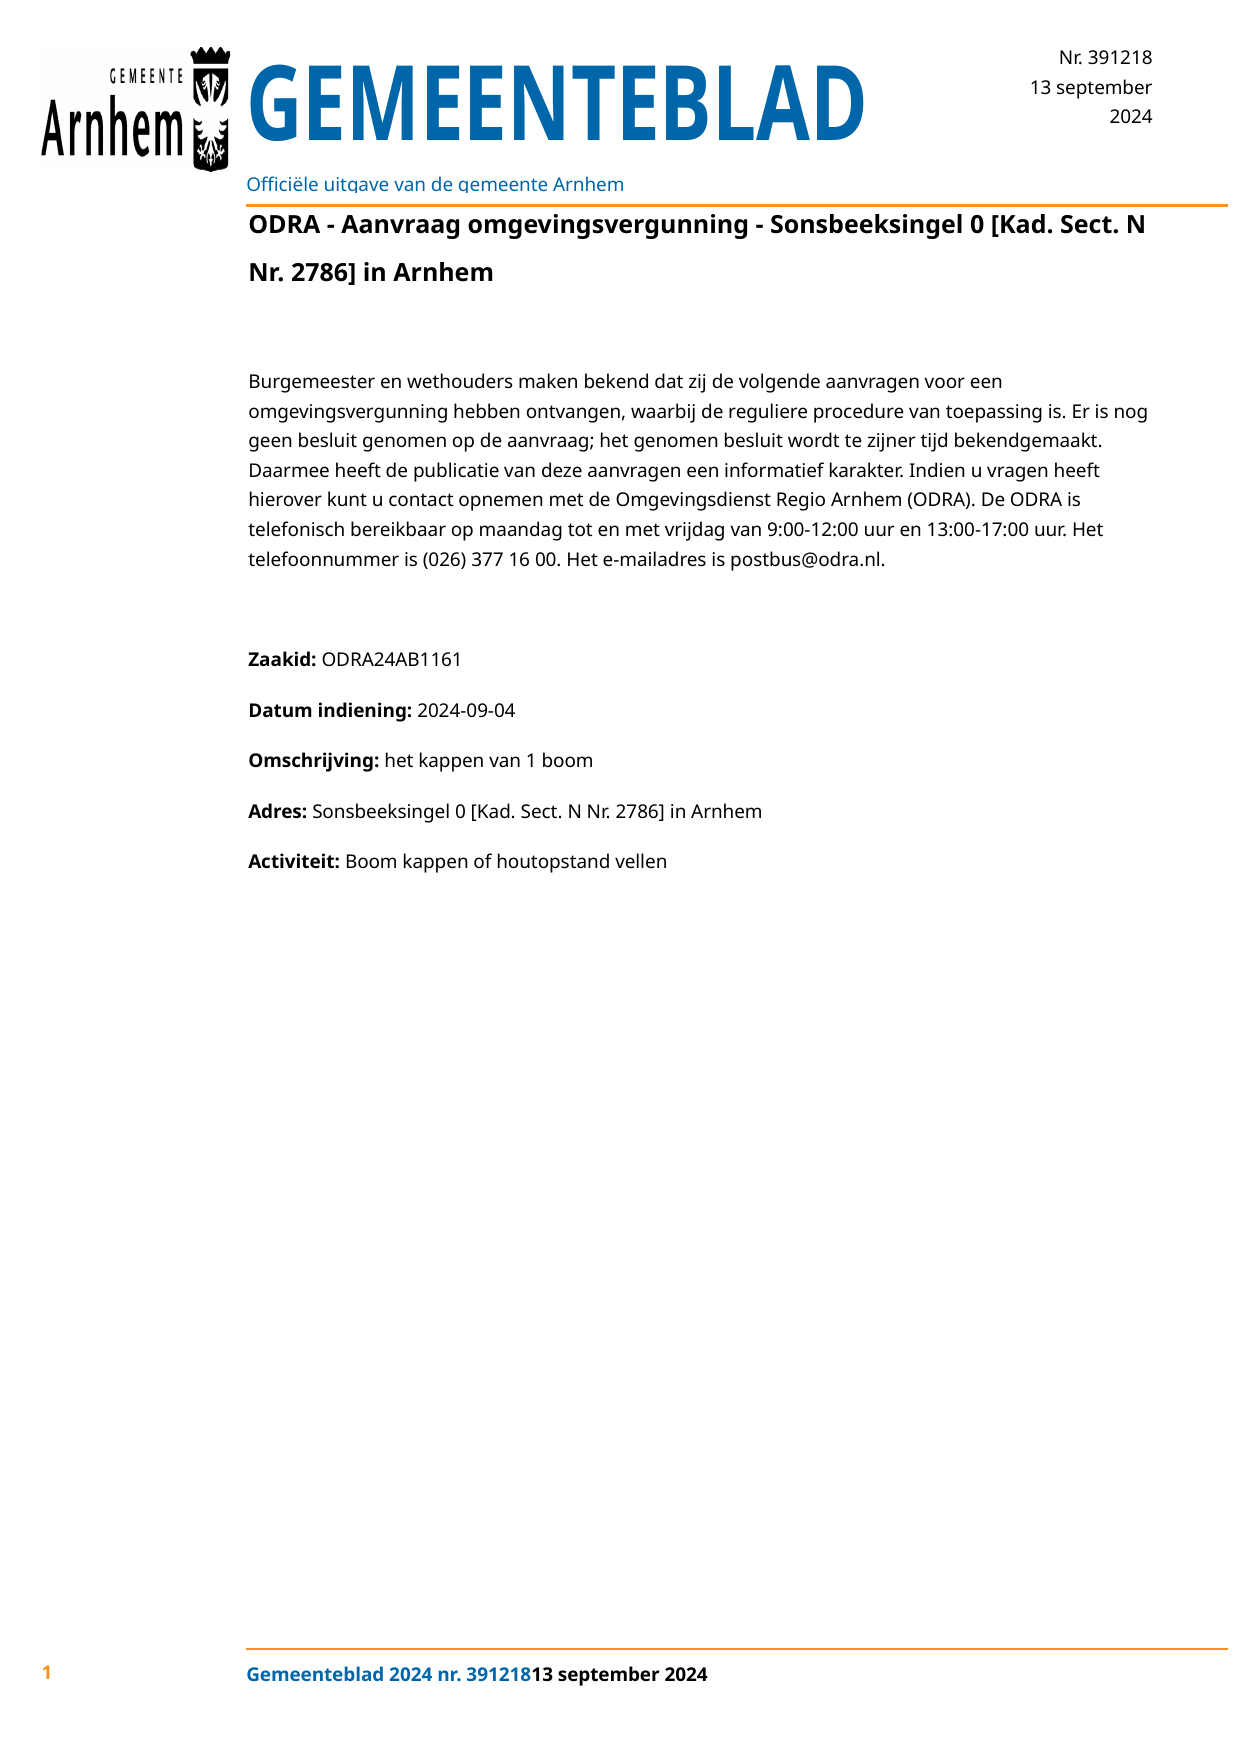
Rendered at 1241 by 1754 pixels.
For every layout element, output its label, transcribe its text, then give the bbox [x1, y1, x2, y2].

text Activiteit: Boom kappen of houtopstand vellen [248, 848, 1152, 874]
text Omschrijving: het kappen van 1 boom [248, 747, 1152, 773]
text Burgemeester en wethouders maken bekend dat zij de volgende aanvragen voor een omgevingsvergunning hebben ontvangen, waarbij de reguliere procedure van toepassing is. Er is nog geen besluit genomen op de aanvraag; het genomen besluit wordt te zijner tijd bekendgemaakt. Daarmee heeft de publicatie van deze aanvragen een informatief karakter. Indien u vragen heeft hierover kunt u contact opnemen met de Omgevingsdienst Regio Arnhem (ODRA). De ODRA is telefonisch bereikbaar op maandag tot en met vrijdag van 9:00-12:00 uur en 13:00-17:00 uur. Het telefoonnummer is (026) 377 16 00. Het e-mailadres is postbus@odra.nl. [248, 368, 1152, 572]
text ODRA - Aanvraag omgevingsvergunning - Sonsbeeksingel 0 [Kad. Sect. N Nr. 2786] in Arnhem [248, 207, 1152, 288]
text Zaakid: ODRA24AB1161 [248, 647, 1152, 672]
text Datum indiening: 2024-09-04 [248, 697, 1152, 723]
picture [41, 47, 231, 172]
text Adres: Sonsbeeksingel 0 [Kad. Sect. N Nr. 2786] in Arnhem [248, 798, 1152, 824]
